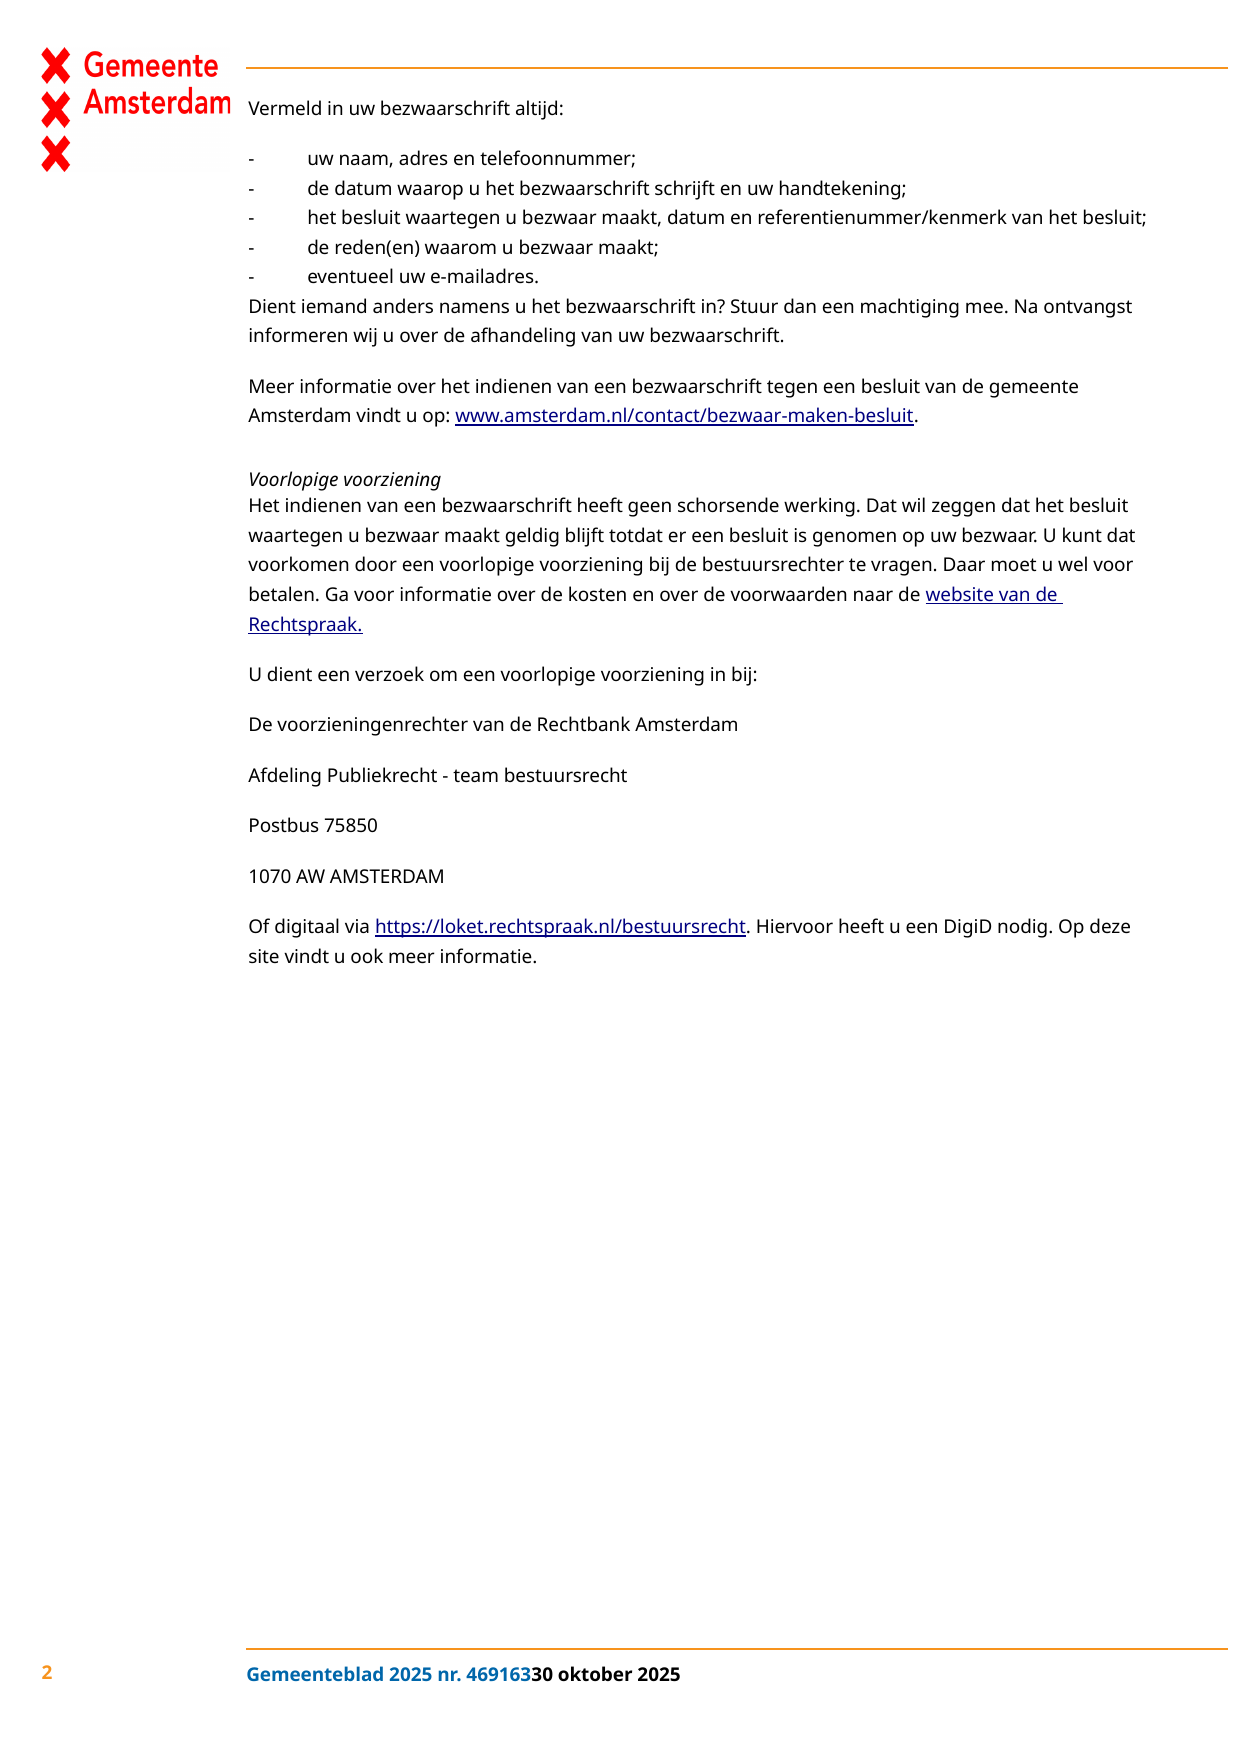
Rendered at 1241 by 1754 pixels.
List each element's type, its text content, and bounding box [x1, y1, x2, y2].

text Meer informatie over het indienen van een bezwaarschrift tegen een besluit van de gemeente Amsterdam vindt u op: www.amsterdam.nl/contact/bezwaar-maken-besluit. [248, 373, 1152, 428]
picture [41, 47, 231, 172]
text Het indienen van een bezwaarschrift heeft geen schorsende werking. Dat wil zeggen dat het besluit waartegen u bezwaar maakt geldig blijft totdat er een besluit is genomen op uw bezwaar. U kunt dat voorkomen door een voorlopige voorziening bij de bestuursrechter te vragen. Daar moet u wel voor betalen. Ga voor informatie over de kosten en over de voorwaarden naar de website van de Rechtspraak. [248, 492, 1152, 636]
list uw naam, adres en telefoonnummer; [248, 145, 1152, 171]
list de reden(en) waarom u bezwaar maakt; [248, 234, 1152, 260]
list eventueel uw e-mailadres. [248, 263, 1152, 289]
text Dient iemand anders namens u het bezwaarschrift in? Stuur dan een machtiging mee. Na ontvangst informeren wij u over de afhandeling van uw bezwaarschrift. [248, 293, 1152, 348]
text Of digitaal via https://loket.rechtspraak.nl/bestuursrecht. Hiervoor heeft u een DigiD nodig. Op deze site vindt u ook meer informatie. [248, 913, 1152, 968]
text Afdeling Publiekrecht - team bestuursrecht [248, 762, 1152, 788]
text Vermeld in uw bezwaarschrift altijd: [248, 95, 1152, 121]
text De voorzieningenrechter van de Rechtbank Amsterdam [248, 712, 1152, 737]
list het besluit waartegen u bezwaar maakt, datum en referentienummer/kenmerk van het besluit; [248, 204, 1152, 230]
text Postbus 75850 [248, 812, 1152, 838]
text 1070 AW AMSTERDAM [248, 863, 1152, 888]
list de datum waarop u het bezwaarschrift schrijft en uw handtekening; [248, 175, 1152, 201]
text U dient een verzoek om een voorlopige voorziening in bij: [248, 661, 1152, 687]
text Voorlopige voorziening [248, 467, 1152, 492]
